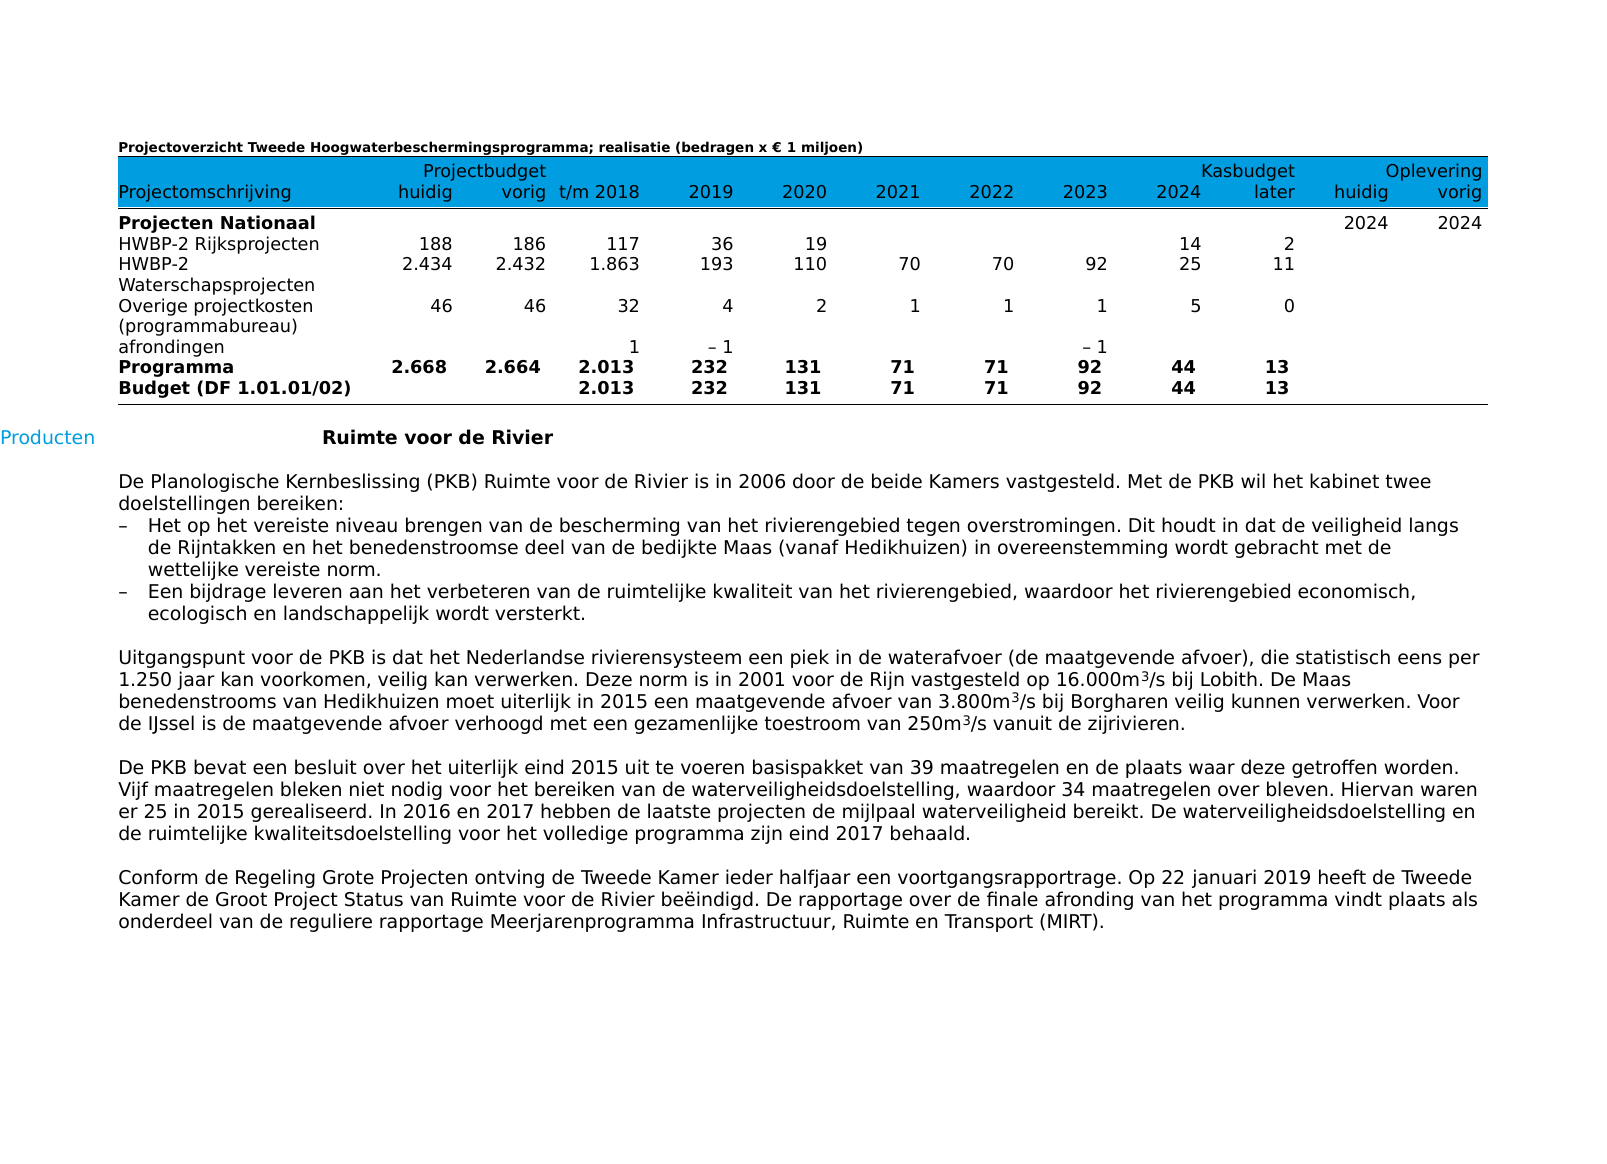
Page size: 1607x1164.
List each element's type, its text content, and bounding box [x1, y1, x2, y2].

text De Planologische Kernbeslissing (PKB) Ruimte voor de Rivier is in 2006 door de beide Kamers vastgesteld. Met de PKB wil het kabinet twee doelstellingen bereiken: [118, 471, 1488, 515]
table_cell [1020, 234, 1113, 254]
table_cell 44 [1114, 358, 1207, 378]
table_cell [739, 209, 833, 234]
table_cell [833, 234, 926, 254]
table_cell [1394, 337, 1488, 357]
table_cell 2.668 [365, 358, 458, 378]
table_cell 32 [552, 296, 646, 337]
table_cell [365, 378, 458, 403]
table_cell [365, 209, 458, 234]
table_cell 4 [646, 296, 739, 337]
table_cell 2.013 [552, 358, 646, 378]
table_cell 70 [833, 254, 926, 296]
table_cell [833, 337, 926, 357]
table_cell vorig [1394, 182, 1488, 207]
table_cell [926, 234, 1020, 254]
table_cell 2.432 [459, 254, 552, 296]
table_cell 232 [646, 378, 739, 403]
table_cell 13 [1207, 378, 1301, 403]
table_cell 1.863 [552, 254, 646, 296]
table_cell 14 [1114, 234, 1207, 254]
table_cell 19 [739, 234, 833, 254]
table_cell 44 [1114, 378, 1207, 403]
table_cell 2019 [646, 182, 739, 207]
table_cell 92 [1020, 358, 1113, 378]
table_cell [1207, 209, 1301, 234]
table_cell afrondingen [118, 337, 365, 357]
table_cell 46 [459, 296, 552, 337]
table_cell Oplevering [1301, 157, 1488, 182]
table_cell 71 [926, 378, 1020, 403]
text Producten [0, 427, 322, 449]
table_cell [1301, 254, 1394, 296]
table_cell 2020 [739, 182, 833, 207]
table_cell Projecten Nationaal [118, 209, 365, 234]
table_cell [1301, 234, 1394, 254]
table_cell Kasbudget [552, 157, 1301, 182]
table_cell 110 [739, 254, 833, 296]
table_cell 2.434 [365, 254, 458, 296]
table_cell 2023 [1020, 182, 1113, 207]
text – Een bijdrage leveren aan het verbeteren van de ruimtelijke kwaliteit van het rivierengebied, waardoor het rivierengebied economisch, ecologisch en landschappelijk wordt versterkt. [118, 581, 1488, 625]
table_cell [1207, 337, 1301, 357]
text – Het op het vereiste niveau brengen van de bescherming van het rivierengebied tegen overstromingen. Dit houdt in dat de veiligheid langs de Rijntakken en het benedenstroomse deel van de bedijkte Maas (vanaf Hedikhuizen) in overeenstemming wordt gebracht met de wettelijke vereiste norm. [118, 515, 1488, 581]
table_cell [1394, 378, 1488, 403]
table_cell [1114, 337, 1207, 357]
table_cell HWBP-2 Waterschapsprojecten [118, 254, 365, 296]
table_cell 71 [833, 378, 926, 403]
table_cell [1394, 234, 1488, 254]
table_cell 2 [1207, 234, 1301, 254]
table_cell 186 [459, 234, 552, 254]
table_cell 2022 [926, 182, 1020, 207]
table_cell 5 [1114, 296, 1207, 337]
table_cell 1 [552, 337, 646, 357]
table_cell [1394, 296, 1488, 337]
table_cell huidig [365, 182, 458, 207]
table_cell 2.664 [459, 358, 552, 378]
table_cell [1394, 358, 1488, 378]
table_cell 2 [739, 296, 833, 337]
table_cell later [1207, 182, 1301, 207]
table_cell 1 [1020, 296, 1113, 337]
table_cell Projectomschrijving [118, 182, 365, 207]
table_cell [459, 337, 552, 357]
table_cell [646, 209, 739, 234]
table_cell HWBP-2 Rijksprojecten [118, 234, 365, 254]
table_cell 2024 [1114, 182, 1207, 207]
table_cell [1301, 337, 1394, 357]
table_cell 71 [833, 358, 926, 378]
table_cell 25 [1114, 254, 1207, 296]
table_cell 71 [926, 358, 1020, 378]
table_cell Programma [118, 358, 365, 378]
table_cell 2024 [1301, 209, 1394, 234]
table_cell [1301, 296, 1394, 337]
table_cell [118, 157, 365, 182]
table_cell 193 [646, 254, 739, 296]
table_cell [833, 209, 926, 234]
table_cell 117 [552, 234, 646, 254]
table_cell [926, 209, 1020, 234]
table_cell [365, 337, 458, 357]
table_cell 1 [833, 296, 926, 337]
table_cell 131 [739, 358, 833, 378]
table_cell [459, 378, 552, 403]
table_cell 92 [1020, 378, 1113, 403]
table_cell 131 [739, 378, 833, 403]
table_cell 0 [1207, 296, 1301, 337]
table_cell 232 [646, 358, 739, 378]
table_cell 70 [926, 254, 1020, 296]
table_header Projectoverzicht Tweede Hoogwaterbeschermingsprogramma; realisatie (bedragen x € 1 miljoen) [118, 140, 1488, 156]
table_cell [1301, 378, 1394, 403]
table_cell 46 [365, 296, 458, 337]
table_cell – 1 [1020, 337, 1113, 357]
subtitle Ruimte voor de Rivier [0, 427, 1488, 457]
table_cell t/m 2018 [552, 182, 646, 207]
text Uitgangspunt voor de PKB is dat het Nederlandse rivierensysteem een piek in de waterafvoer (de maatgevende afvoer), die statistisch eens per 1.250 jaar kan voorkomen, veilig kan verwerken. Deze norm is in 2001 voor de Rijn vastgesteld op 16.000m3/s bij Lobith. De Maas benedenstrooms van Hedikhuizen moet uiterlijk in 2015 een maatgevende afvoer van 3.800m3/s bij Borgharen veilig kunnen verwerken. Voor de IJssel is de maatgevende afvoer verhoogd met een gezamenlijke toestroom van 250m3/s vanuit de zijrivieren. [118, 647, 1488, 735]
table_cell [459, 209, 552, 234]
table_cell 92 [1020, 254, 1113, 296]
table_cell Budget (DF 1.01.01/02) [118, 378, 365, 403]
table_cell 11 [1207, 254, 1301, 296]
table_cell – 1 [646, 337, 739, 357]
table_cell 2.013 [552, 378, 646, 403]
table_cell 36 [646, 234, 739, 254]
table_cell huidig [1301, 182, 1394, 207]
table_cell [552, 209, 646, 234]
table_cell 1 [926, 296, 1020, 337]
table_cell vorig [459, 182, 552, 207]
table_cell 2021 [833, 182, 926, 207]
table_cell [1394, 254, 1488, 296]
text Conform de Regeling Grote Projecten ontving de Tweede Kamer ieder halfjaar een voortgangsrapportrage. Op 22 januari 2019 heeft de Tweede Kamer de Groot Project Status van Ruimte voor de Rivier beëindigd. De rapportage over de finale afronding van het programma vindt plaats als onderdeel van de reguliere rapportage Meerjarenprogramma Infrastructuur, Ruimte en Transport (MIRT). [118, 867, 1488, 933]
table_cell [1114, 209, 1207, 234]
table_cell Overige projectkosten (programmabureau) [118, 296, 365, 337]
table_cell 13 [1207, 358, 1301, 378]
table_cell [926, 337, 1020, 357]
table_cell [1020, 209, 1113, 234]
table_cell [1301, 358, 1394, 378]
table_cell 2024 [1394, 209, 1488, 234]
table_cell Projectbudget [365, 157, 552, 182]
text De PKB bevat een besluit over het uiterlijk eind 2015 uit te voeren basispakket van 39 maatregelen en de plaats waar deze getroffen worden. Vijf maatregelen bleken niet nodig voor het bereiken van de waterveiligheidsdoelstelling, waardoor 34 maatregelen over bleven. Hiervan waren er 25 in 2015 gerealiseerd. In 2016 en 2017 hebben de laatste projecten de mijlpaal waterveiligheid bereikt. De waterveiligheidsdoelstelling en de ruimtelijke kwaliteitsdoelstelling voor het volledige programma zijn eind 2017 behaald. [118, 757, 1488, 845]
table_cell 188 [365, 234, 458, 254]
table_cell [739, 337, 833, 357]
